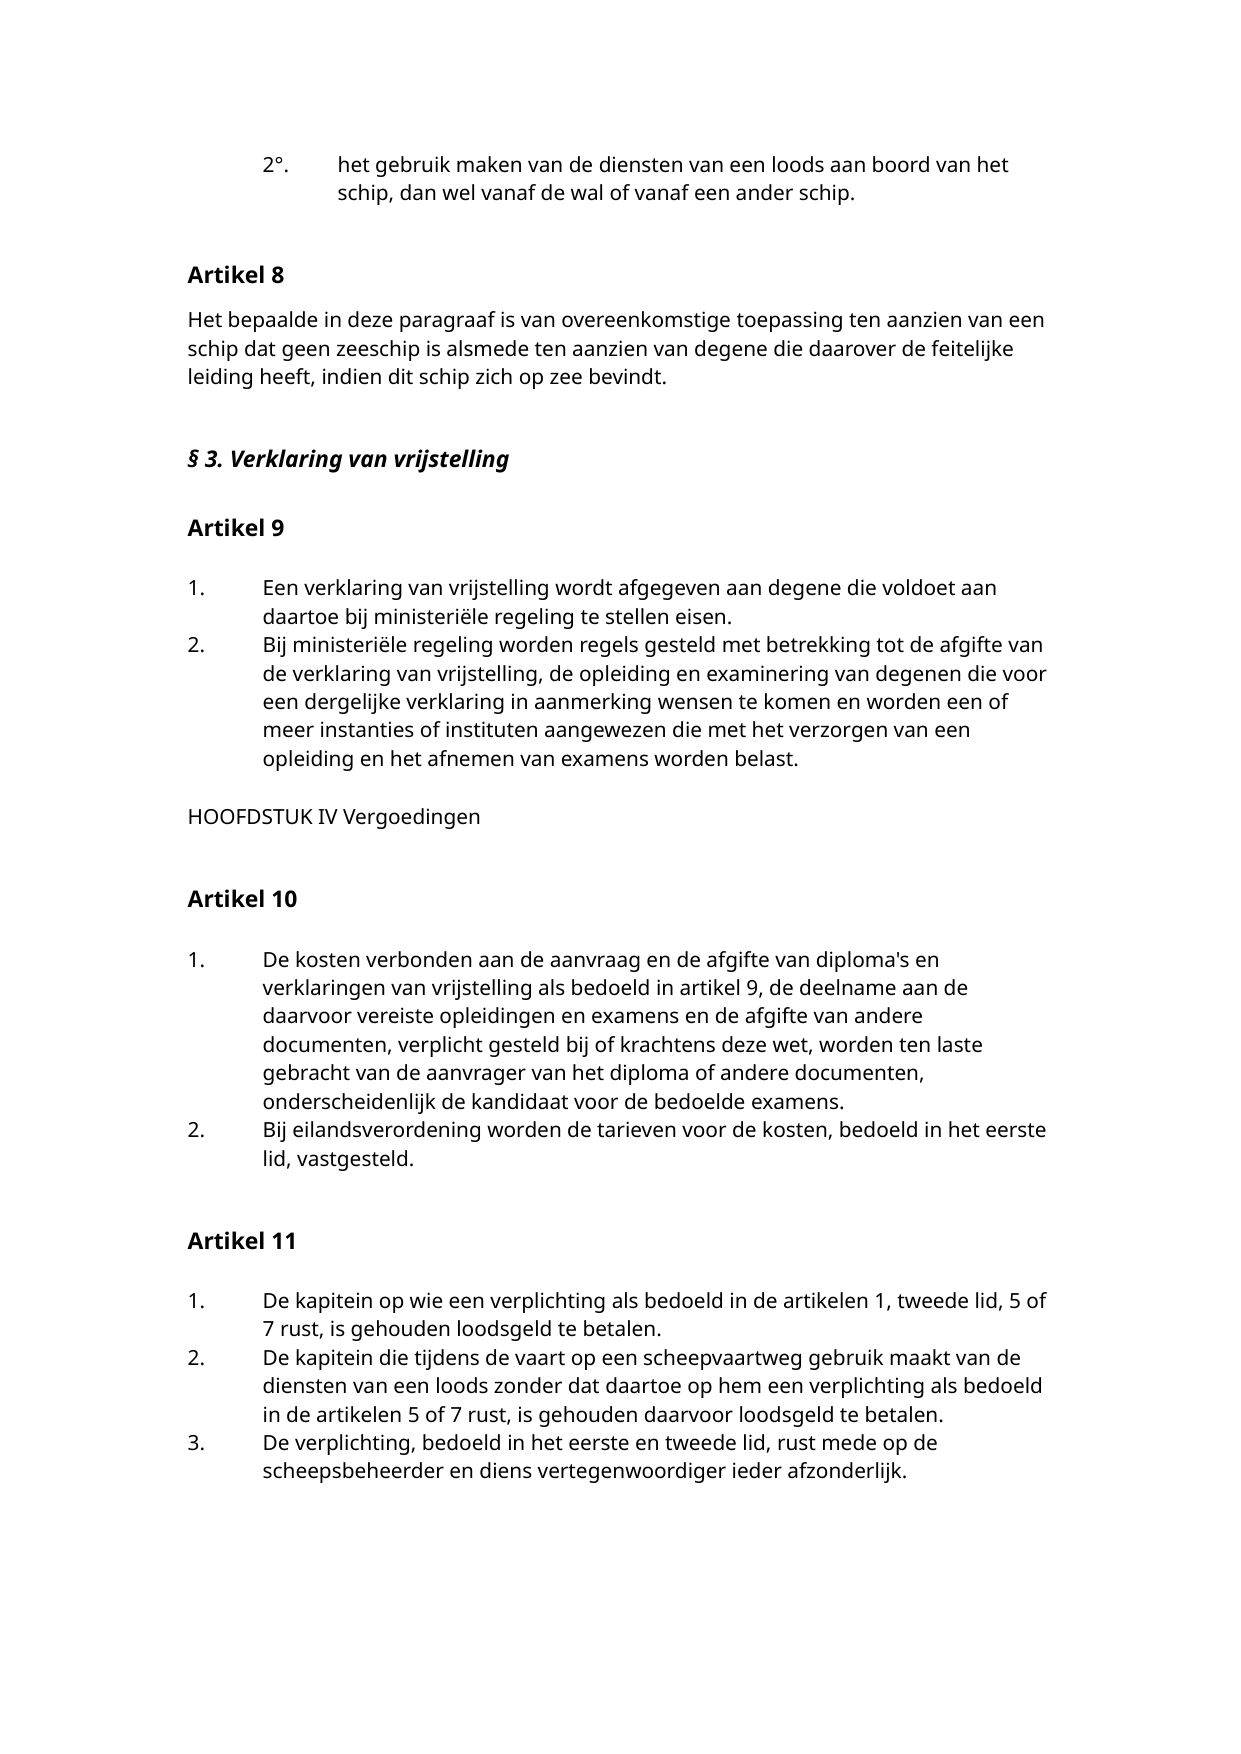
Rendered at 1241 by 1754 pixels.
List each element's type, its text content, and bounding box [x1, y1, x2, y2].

list De kapitein die tijdens de vaart op een scheepvaartweg gebruik maakt van de diensten van een loods zonder dat daartoe op hem een verplichting als bedoeld in de artikelen 5 of 7 rust, is gehouden daarvoor loodsgeld te betalen. [187, 1343, 1053, 1428]
subtitle § 3. Verklaring van vrijstelling [187, 443, 1053, 475]
list het gebruik maken van de diensten van een loods aan boord van het schip, dan wel vanaf de wal of vanaf een ander schip. [262, 150, 1053, 207]
subtitle HOOFDSTUK IV Vergoedingen [187, 802, 1053, 831]
subtitle Artikel 11 [187, 1225, 1053, 1256]
subtitle Artikel 9 [187, 512, 1053, 543]
list De kosten verbonden aan de aanvraag en de afgifte van diploma's en verklaringen van vrijstelling als bedoeld in artikel 9, de deelname aan de daarvoor vereiste opleidingen en examens en de afgifte van andere documenten, verplicht gesteld bij of krachtens deze wet, worden ten laste gebracht van de aanvrager van het diploma of andere documenten, onderscheidenlijk de kandidaat voor de bedoelde examens. [187, 945, 1053, 1115]
subtitle Artikel 8 [187, 259, 1053, 291]
text Het bepaalde in deze paragraaf is van overeenkomstige toepassing ten aanzien van een schip dat geen zeeschip is alsmede ten aanzien van degene die daarover de feitelijke leiding heeft, indien dit schip zich op zee bevindt. [187, 306, 1053, 391]
list De verplichting, bedoeld in het eerste en tweede lid, rust mede op de scheepsbeheerder en diens vertegenwoordiger ieder afzonderlijk. [187, 1428, 1053, 1485]
list Bij eilandsverordening worden de tarieven voor de kosten, bedoeld in het eerste lid, vastgesteld. [187, 1115, 1053, 1172]
list Bij ministeriële regeling worden regels gesteld met betrekking tot de afgifte van de verklaring van vrijstelling, de opleiding en examinering van degenen die voor een dergelijke verklaring in aanmerking wensen te komen en worden een of meer instanties of instituten aangewezen die met het verzorgen van een opleiding en het afnemen van examens worden belast. [187, 630, 1053, 772]
list Een verklaring van vrijstelling wordt afgegeven aan degene die voldoet aan daartoe bij ministeriële regeling te stellen eisen. [187, 573, 1053, 630]
list De kapitein op wie een verplichting als bedoeld in de artikelen 1, tweede lid, 5 of 7 rust, is gehouden loodsgeld te betalen. [187, 1286, 1053, 1343]
subtitle Artikel 10 [187, 883, 1053, 915]
